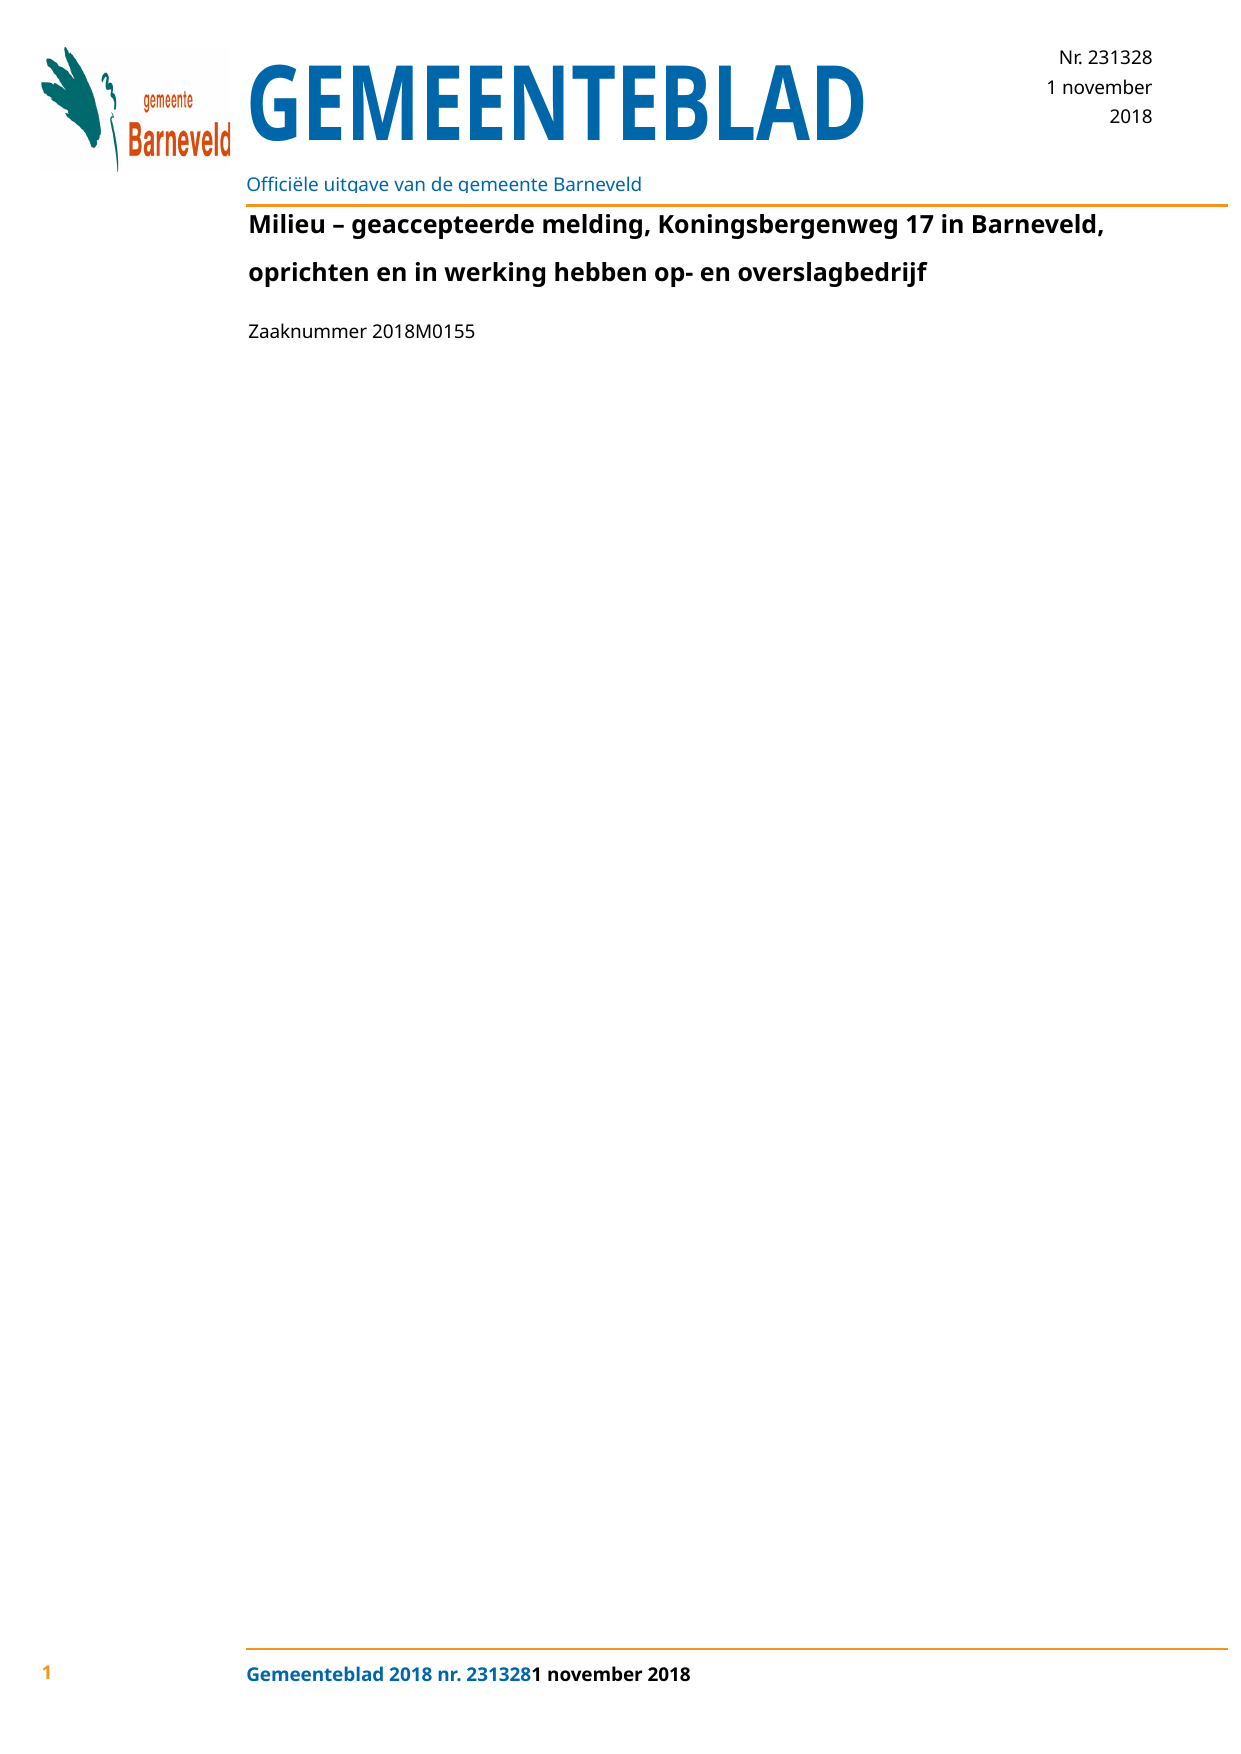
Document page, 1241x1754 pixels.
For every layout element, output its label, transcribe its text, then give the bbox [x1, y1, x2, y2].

text Milieu – geaccepteerde melding, Koningsbergenweg 17 in Barneveld, oprichten en in werking hebben op- en overslagbedrijf [248, 207, 1152, 288]
text Zaaknummer 2018M0155 [248, 318, 1152, 344]
picture [41, 47, 231, 172]
